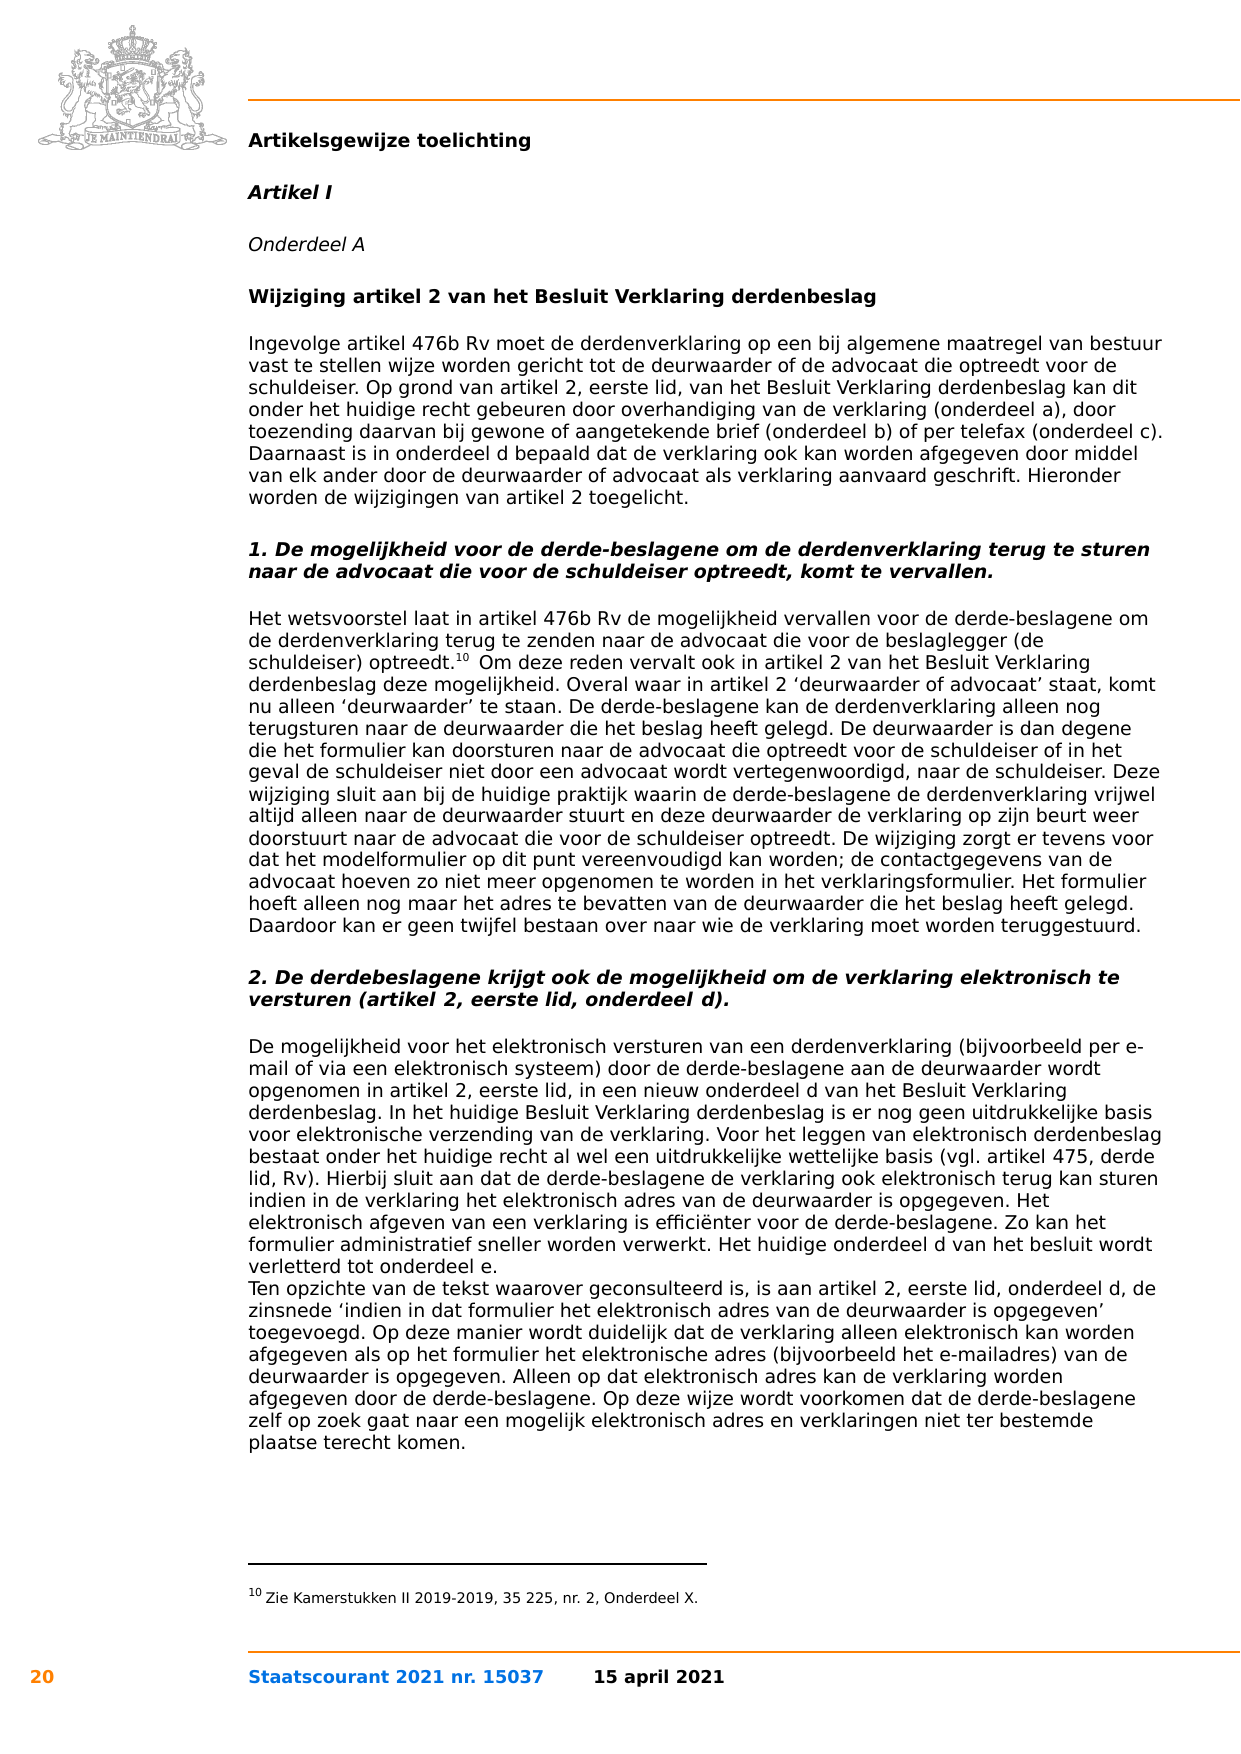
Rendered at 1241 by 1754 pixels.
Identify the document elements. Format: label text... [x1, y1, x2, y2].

subtitle Artikelsgewijze toelichting [248, 130, 1163, 152]
subtitle Wijziging artikel 2 van het Besluit Verklaring derdenbeslag [248, 286, 1163, 308]
text Ingevolge artikel 476b Rv moet de derdenverklaring op een bij algemene maatregel van bestuur vast te stellen wijze worden gericht tot de deurwaarder of de advocaat die optreedt voor de schuldeiser. Op grond van artikel 2, eerste lid, van het Besluit Verklaring derdenbeslag kan dit onder het huidige recht gebeuren door overhandiging van de verklaring (onderdeel a), door toezending daarvan bij gewone of aangetekende brief (onderdeel b) of per telefax (onderdeel c). Daarnaast is in onderdeel d bepaald dat de verklaring ook kan worden afgegeven door middel van elk ander door de deurwaarder of advocaat als verklaring aanvaard geschrift. Hieronder worden de wijzigingen van artikel 2 toegelicht. [248, 333, 1163, 509]
text Ten opzichte van de tekst waarover geconsulteerd is, is aan artikel 2, eerste lid, onderdeel d, de zinsnede ‘indien in dat formulier het elektronisch adres van de deurwaarder is opgegeven’ toegevoegd. Op deze manier wordt duidelijk dat de verklaring alleen elektronisch kan worden afgegeven als op het formulier het elektronische adres (bijvoorbeeld het e-mailadres) van de deurwaarder is opgegeven. Alleen op dat elektronisch adres kan de verklaring worden afgegeven door de derde-beslagene. Op deze wijze wordt voorkomen dat de derde-beslagene zelf op zoek gaat naar een mogelijk elektronisch adres en verklaringen niet ter bestemde plaatse terecht komen. [248, 1278, 1163, 1454]
picture [38, 25, 227, 150]
subtitle 2. De derdebeslagene krijgt ook de mogelijkheid om de verklaring elektronisch te versturen (artikel 2, eerste lid, onderdeel d). [248, 967, 1163, 1011]
subtitle 1. De mogelijkheid voor de derde-beslagene om de derdenverklaring terug te sturen naar de advocaat die voor de schuldeiser optreedt, komt te vervallen. [248, 539, 1163, 583]
text Het wetsvoorstel laat in artikel 476b Rv de mogelijkheid vervallen voor de derde-beslagene om de derdenverklaring terug te zenden naar de advocaat die voor de beslaglegger (de schuldeiser) optreedt. Om deze reden vervalt ook in artikel 2 van het Besluit Verklaring derdenbeslag deze mogelijkheid. Overal waar in artikel 2 ‘deurwaarder of advocaat’ staat, komt nu alleen ‘deurwaarder’ te staan. De derde-beslagene kan de derdenverklaring alleen nog terugsturen naar de deurwaarder die het beslag heeft gelegd. De deurwaarder is dan degene die het formulier kan doorsturen naar de advocaat die optreedt voor de schuldeiser of in het geval de schuldeiser niet door een advocaat wordt vertegenwoordigd, naar de schuldeiser. Deze wijziging sluit aan bij de huidige praktijk waarin de derde-beslagene de derdenverklaring vrijwel altijd alleen naar de deurwaarder stuurt en deze deurwaarder de verklaring op zijn beurt weer doorstuurt naar de advocaat die voor de schuldeiser optreedt. De wijziging zorgt er tevens voor dat het modelformulier op dit punt vereenvoudigd kan worden; de contactgegevens van de advocaat hoeven zo niet meer opgenomen te worden in het verklaringsformulier. Het formulier hoeft alleen nog maar het adres te bevatten van de deurwaarder die het beslag heeft gelegd. Daardoor kan er geen twijfel bestaan over naar wie de verklaring moet worden teruggestuurd. [248, 608, 1163, 937]
subtitle Onderdeel A [248, 234, 1163, 256]
text Zie Kamerstukken II 2019-2019, 35 225, nr. 2, Onderdeel X. [248, 1586, 1163, 1608]
subtitle Artikel I [248, 182, 1163, 204]
text De mogelijkheid voor het elektronisch versturen van een derdenverklaring (bijvoorbeeld per e-mail of via een elektronisch systeem) door de derde-beslagene aan de deurwaarder wordt opgenomen in artikel 2, eerste lid, in een nieuw onderdeel d van het Besluit Verklaring derdenbeslag. In het huidige Besluit Verklaring derdenbeslag is er nog geen uitdrukkelijke basis voor elektronische verzending van de verklaring. Voor het leggen van elektronisch derdenbeslag bestaat onder het huidige recht al wel een uitdrukkelijke wettelijke basis (vgl. artikel 475, derde lid, Rv). Hierbij sluit aan dat de derde-beslagene de verklaring ook elektronisch terug kan sturen indien in de verklaring het elektronisch adres van de deurwaarder is opgegeven. Het elektronisch afgeven van een verklaring is efficiënter voor de derde-beslagene. Zo kan het formulier administratief sneller worden verwerkt. Het huidige onderdeel d van het besluit wordt verletterd tot onderdeel e. [248, 1036, 1163, 1278]
